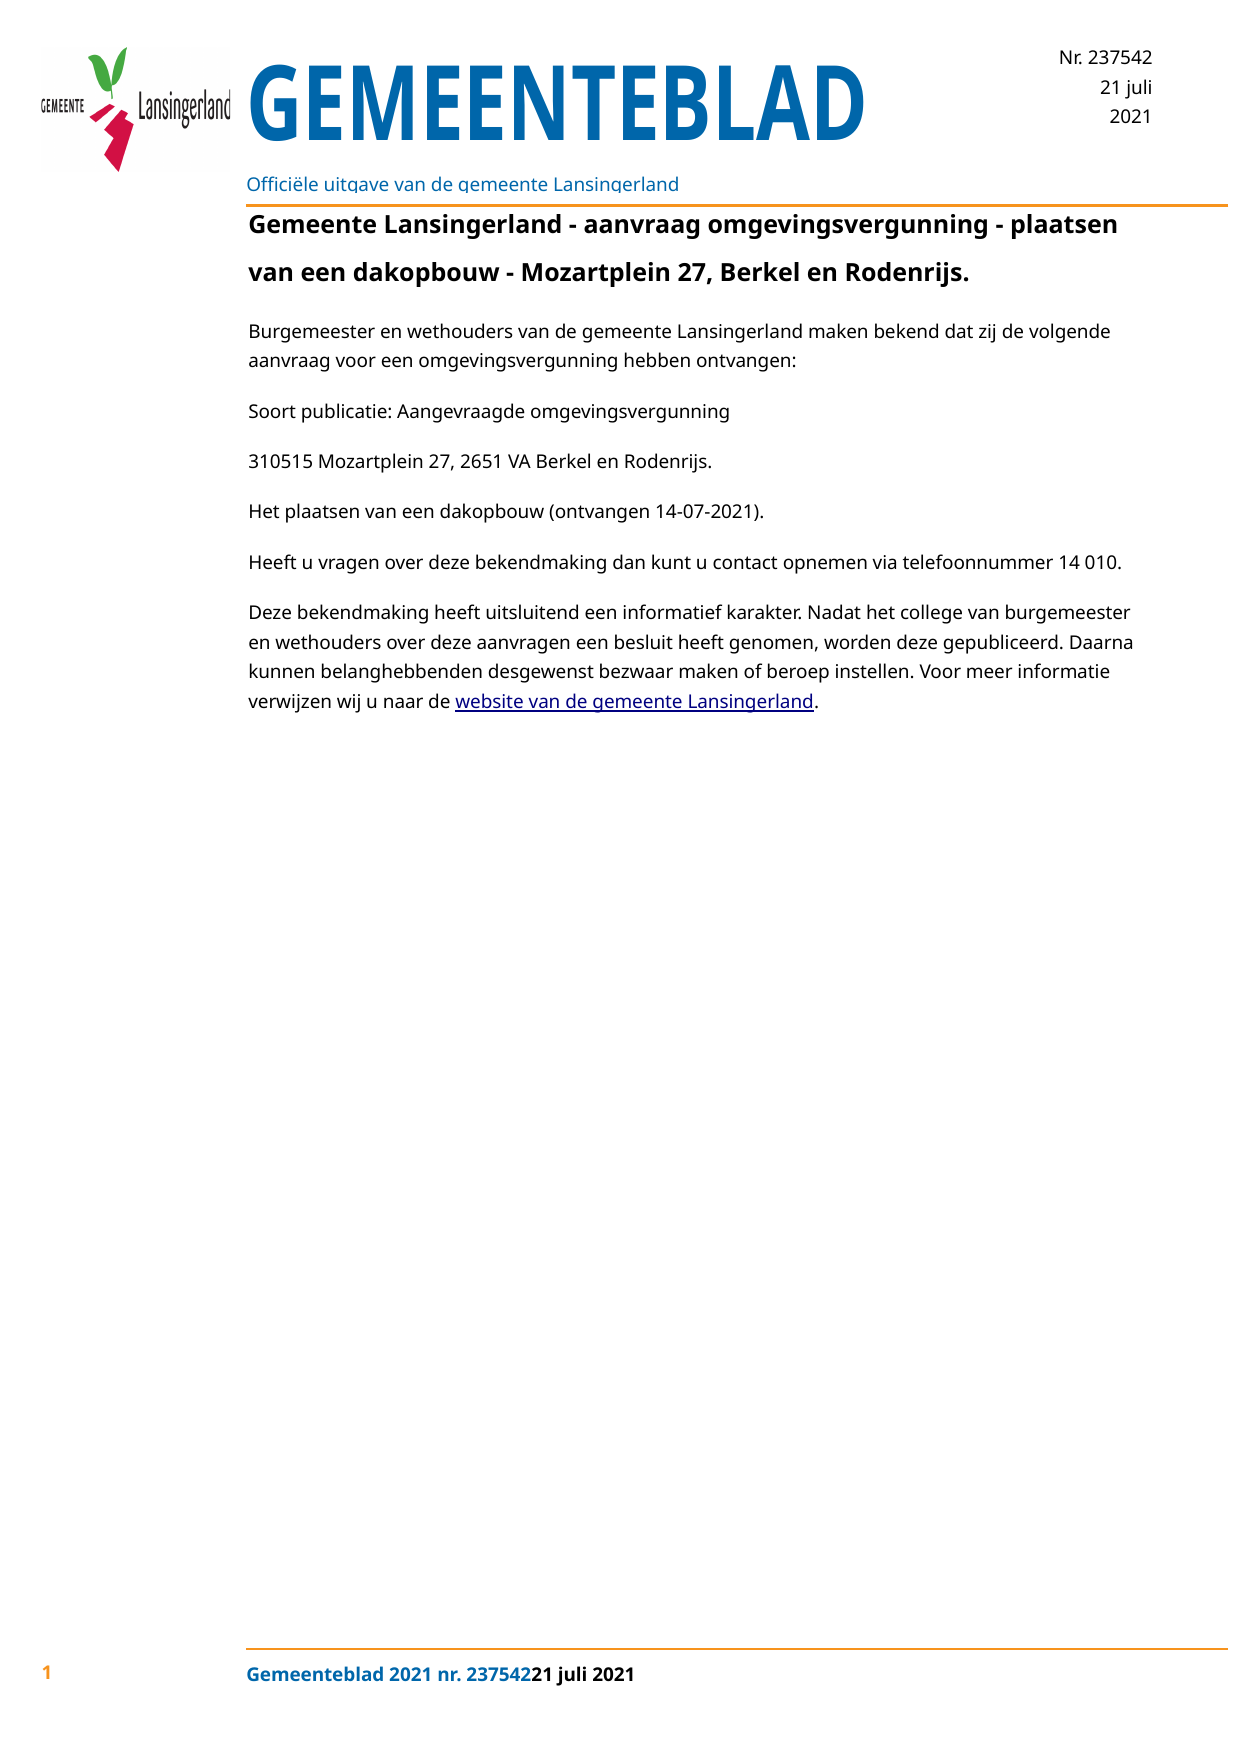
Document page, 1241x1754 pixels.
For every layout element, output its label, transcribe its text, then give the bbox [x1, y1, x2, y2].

picture [41, 47, 231, 172]
text Soort publicatie: Aangevraagde omgevingsvergunning [248, 398, 1152, 424]
text Burgemeester en wethouders van de gemeente Lansingerland maken bekend dat zij de volgende aanvraag voor een omgevingsvergunning hebben ontvangen: [248, 318, 1152, 373]
text Heeft u vragen over deze bekendmaking dan kunt u contact opnemen via telefoonnummer 14 010. [248, 549, 1152, 575]
text Deze bekendmaking heeft uitsluitend een informatief karakter. Nadat het college van burgemeester en wethouders over deze aanvragen een besluit heeft genomen, worden deze gepubliceerd. Daarna kunnen belanghebbenden desgewenst bezwaar maken of beroep instellen. Voor meer informatie verwijzen wij u naar de website van de gemeente Lansingerland. [248, 599, 1152, 714]
text 310515 Mozartplein 27, 2651 VA Berkel en Rodenrijs. [248, 448, 1152, 474]
text Het plaatsen van een dakopbouw (ontvangen 14-07-2021). [248, 499, 1152, 524]
text Gemeente Lansingerland - aanvraag omgevingsvergunning - plaatsen van een dakopbouw - Mozartplein 27, Berkel en Rodenrijs. [248, 207, 1152, 288]
